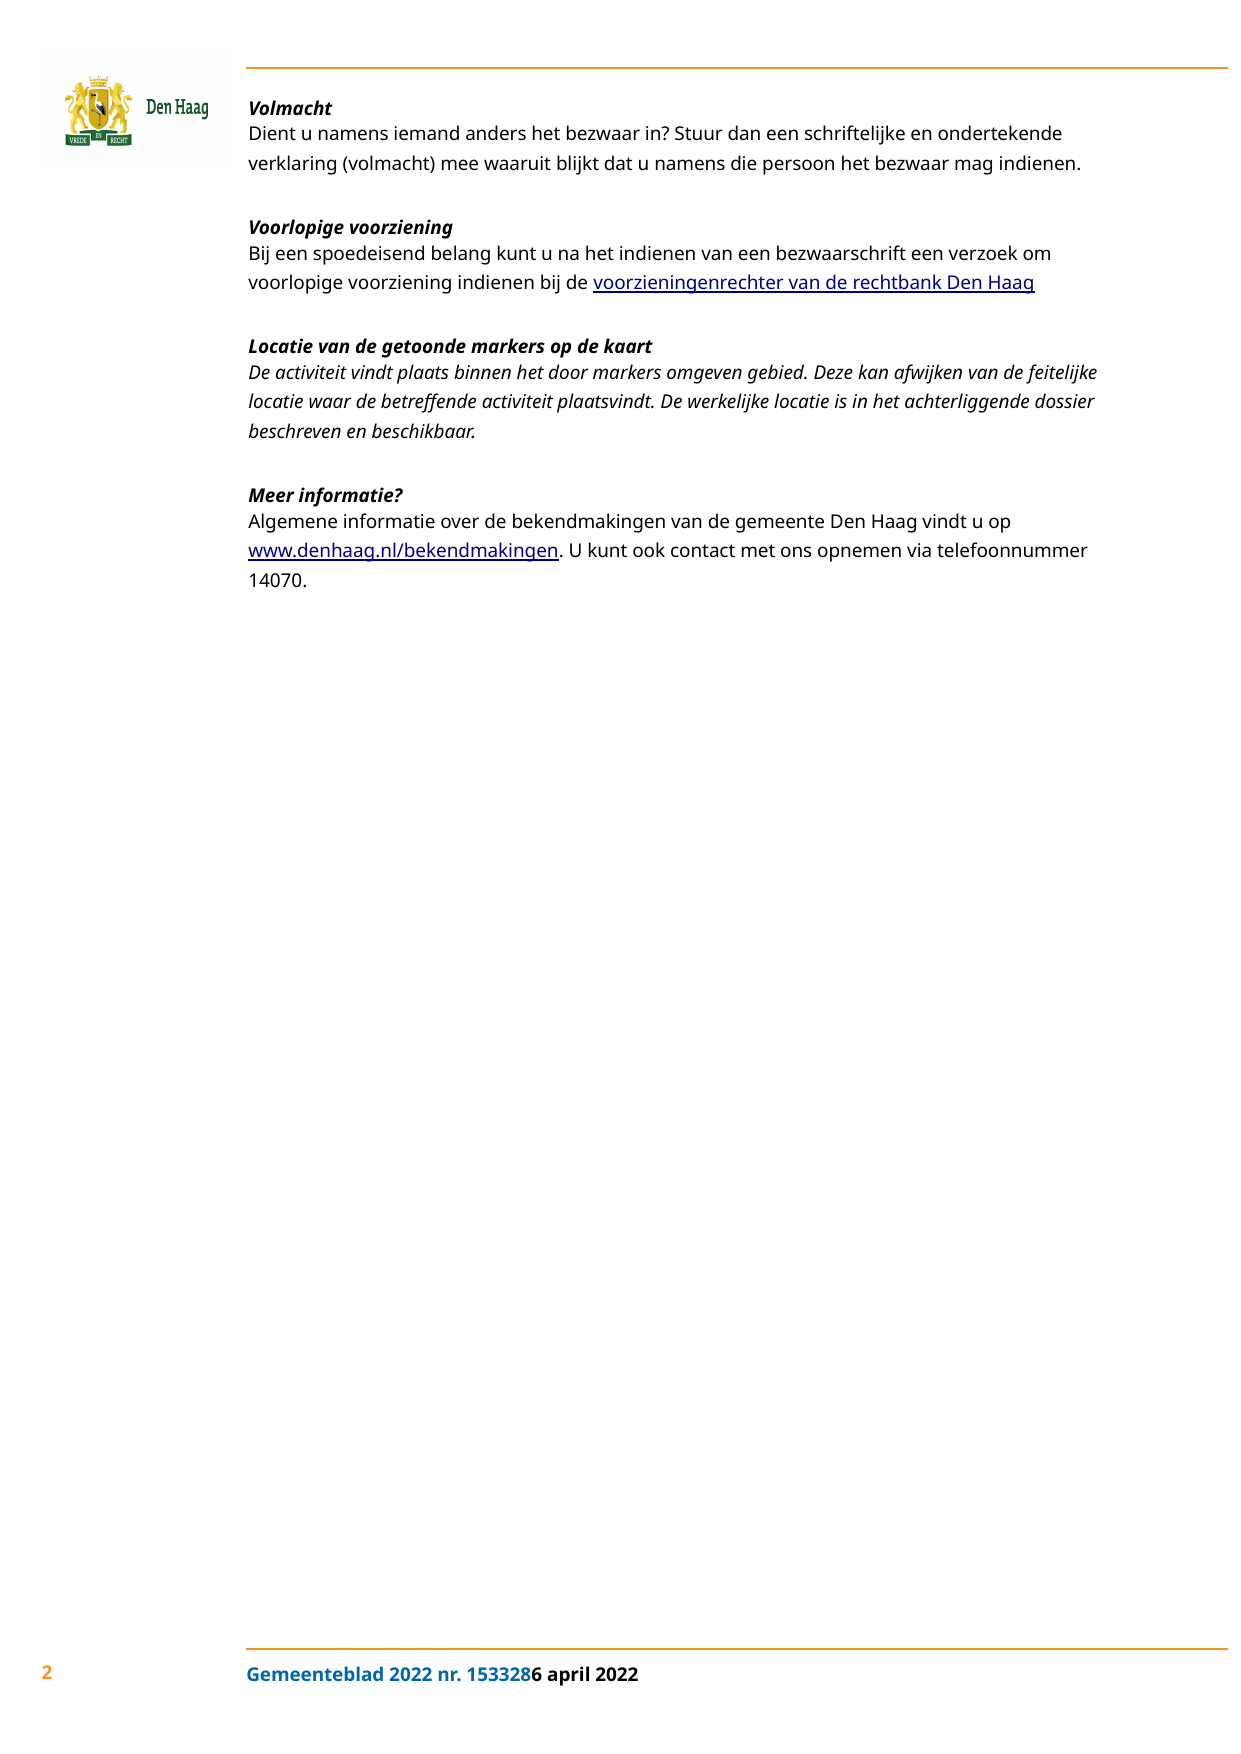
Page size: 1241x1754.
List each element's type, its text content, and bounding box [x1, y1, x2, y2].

text Dient u namens iemand anders het bezwaar in? Stuur dan een schriftelijke en ondertekende verklaring (volmacht) mee waaruit blijkt dat u namens die persoon het bezwaar mag indienen. [248, 121, 1152, 176]
text Meer informatie? [248, 482, 1152, 508]
text Locatie van de getoonde markers op de kaart [248, 333, 1152, 359]
picture [41, 47, 231, 172]
text Volmacht [248, 95, 1152, 121]
text De activiteit vindt plaats binnen het door markers omgeven gebied. Deze kan afwijken van de feitelijke locatie waar de betreffende activiteit plaatsvindt. De werkelijke locatie is in het achterliggende dossier beschreven en beschikbaar. [248, 359, 1152, 444]
text Bij een spoedeisend belang kunt u na het indienen van een bezwaarschrift een verzoek om voorlopige voorziening indienen bij de voorzieningenrechter van de rechtbank Den Haag [248, 240, 1152, 295]
text Algemene informatie over de bekendmakingen van de gemeente Den Haag vindt u op www.denhaag.nl/bekendmakingen. U kunt ook contact met ons opnemen via telefoonnummer 14070. [248, 508, 1152, 593]
text Voorlopige voorziening [248, 214, 1152, 240]
